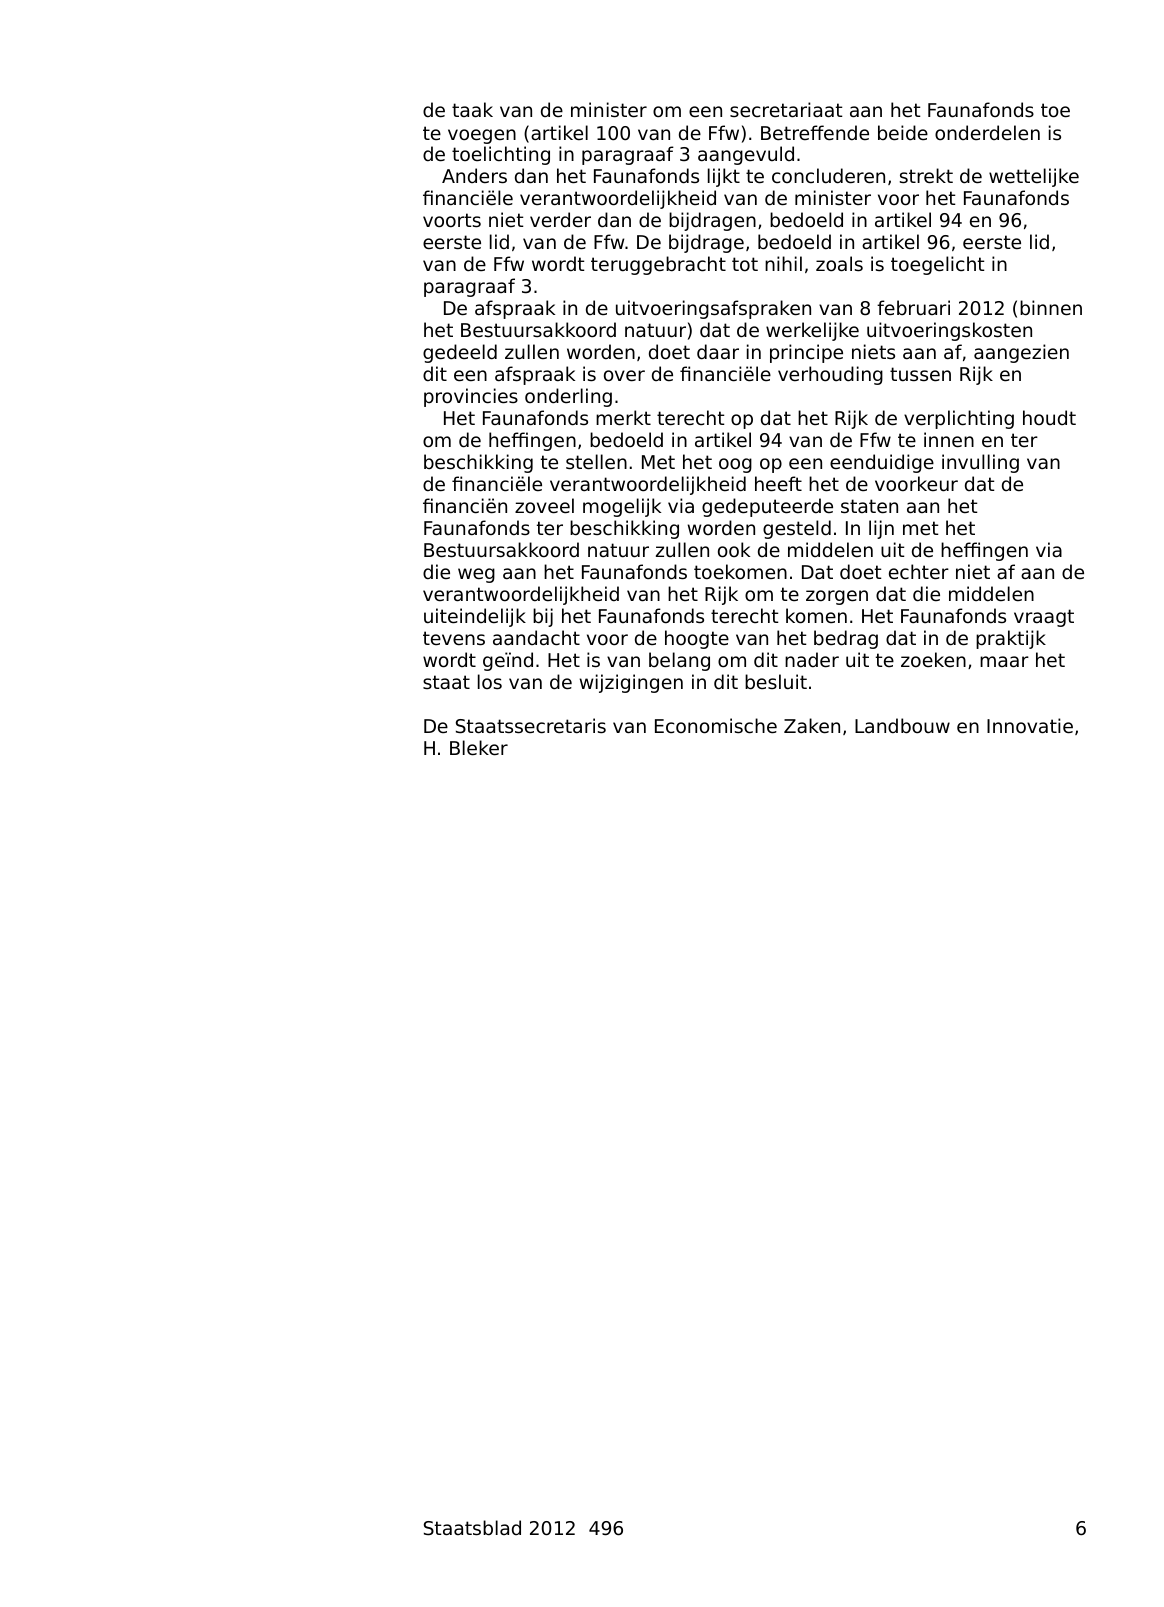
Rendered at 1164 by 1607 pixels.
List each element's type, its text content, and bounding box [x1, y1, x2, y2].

text de taak van de minister om een secretariaat aan het Faunafonds toe te voegen (artikel 100 van de Ffw). Betreffende beide onderdelen is de toelichting in paragraaf 3 aangevuld. [422, 100, 1087, 166]
text De Staatssecretaris van Economische Zaken, Landbouw en Innovatie, H. Bleker [422, 716, 1087, 760]
text De afspraak in de uitvoeringsafspraken van 8 februari 2012 (binnen het Bestuursakkoord natuur) dat de werkelijke uitvoeringskosten gedeeld zullen worden, doet daar in principe niets aan af, aangezien dit een afspraak is over de financiële verhouding tussen Rijk en provincies onderling. [422, 298, 1087, 408]
text Het Faunafonds merkt terecht op dat het Rijk de verplichting houdt om de heffingen, bedoeld in artikel 94 van de Ffw te innen en ter beschikking te stellen. Met het oog op een eenduidige invulling van de financiële verantwoordelijkheid heeft het de voorkeur dat de financiën zoveel mogelijk via gedeputeerde staten aan het Faunafonds ter beschikking worden gesteld. In lijn met het Bestuursakkoord natuur zullen ook de middelen uit de heffingen via die weg aan het Faunafonds toekomen. Dat doet echter niet af aan de verantwoordelijkheid van het Rijk om te zorgen dat die middelen uiteindelijk bij het Faunafonds terecht komen. Het Faunafonds vraagt tevens aandacht voor de hoogte van het bedrag dat in de praktijk wordt geïnd. Het is van belang om dit nader uit te zoeken, maar het staat los van de wijzigingen in dit besluit. [422, 408, 1087, 694]
text Anders dan het Faunafonds lijkt te concluderen, strekt de wettelijke financiële verantwoordelijkheid van de minister voor het Faunafonds voorts niet verder dan de bijdragen, bedoeld in artikel 94 en 96, eerste lid, van de Ffw. De bijdrage, bedoeld in artikel 96, eerste lid, van de Ffw wordt teruggebracht tot nihil, zoals is toegelicht in paragraaf 3. [422, 166, 1087, 298]
